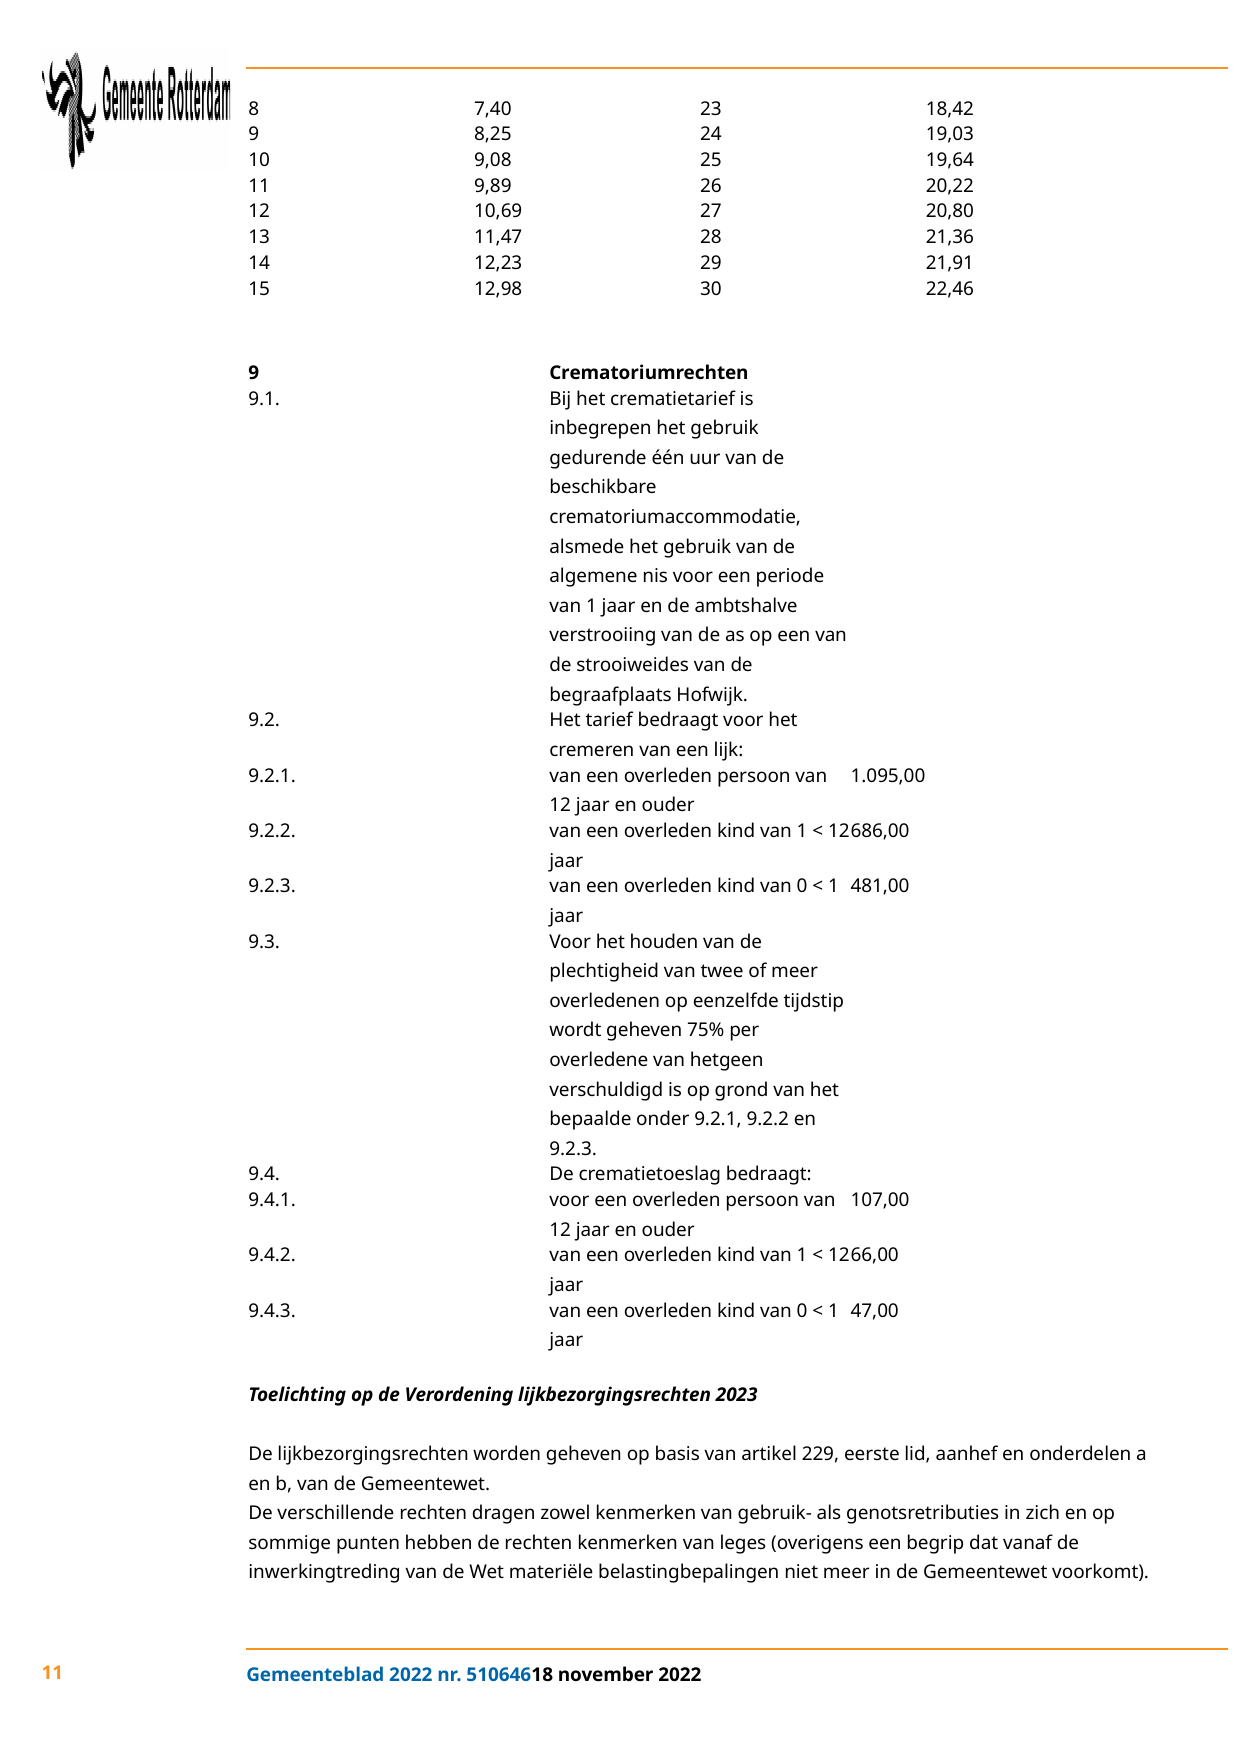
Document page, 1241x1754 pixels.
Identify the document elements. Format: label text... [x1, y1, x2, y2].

table_cell 9.4. [248, 1161, 549, 1186]
table_cell 21,36 [926, 224, 1152, 249]
table_cell 28 [700, 224, 926, 249]
table_cell 20,80 [926, 198, 1152, 223]
table_cell 19,64 [926, 146, 1152, 172]
table_cell 9.4.1. [248, 1186, 549, 1242]
table_cell 8,25 [474, 121, 700, 146]
table_cell 9.1. [248, 385, 549, 707]
table_cell 9.2.2. [248, 817, 549, 872]
table_cell 26 [700, 172, 926, 198]
table_cell van een overleden kind van 0 < 1 jaar [549, 873, 850, 928]
table_cell [850, 1352, 1152, 1378]
text De lijkbezorgingsrechten worden geheven op basis van artikel 229, eerste lid, aanhef en onderdelen a en b, van de Gemeentewet. [248, 1440, 1152, 1496]
table_cell 9.2. [248, 707, 549, 762]
table_cell van een overleden kind van 1 < 12 jaar [549, 1242, 850, 1297]
table_cell 9,89 [474, 172, 700, 198]
table_cell van een overleden persoon van 12 jaar en ouder [549, 762, 850, 817]
table_cell 481,00 [850, 873, 1152, 928]
table_cell 9 [248, 359, 549, 385]
table_cell 8 [248, 95, 474, 121]
table_cell Crematoriumrechten [549, 359, 850, 385]
table_cell 7,40 [474, 95, 700, 121]
table_cell [850, 359, 1152, 385]
table_cell [549, 1352, 850, 1378]
table_cell van een overleden kind van 1 < 12 jaar [549, 817, 850, 872]
table_cell 14 [248, 249, 474, 275]
table_cell 24 [700, 121, 926, 146]
table_cell 9,08 [474, 146, 700, 172]
table_cell 1.095,00 [850, 762, 1152, 817]
table_cell Het tarief bedraagt voor het cremeren van een lijk: [549, 707, 850, 762]
table_cell van een overleden kind van 0 < 1 jaar [549, 1297, 850, 1352]
table_cell 9.2.3. [248, 873, 549, 928]
table_cell 12,23 [474, 249, 700, 275]
table_cell 23 [700, 95, 926, 121]
table_cell 18,42 [926, 95, 1152, 121]
table_cell 9.2.1. [248, 762, 549, 817]
table_cell Bij het crematietarief is inbegrepen het gebruik gedurende één uur van de beschikbare crematoriumaccommodatie, alsmede het gebruik van de algemene nis voor een periode van 1 jaar en de ambtshalve verstrooiing van de as op een van de strooiweides van de begraafplaats Hofwijk. [549, 385, 850, 707]
table_cell 10,69 [474, 198, 700, 223]
table_cell 12 [248, 198, 474, 223]
table_cell 12,98 [474, 275, 700, 301]
table_cell 10 [248, 146, 474, 172]
text De verschillende rechten dragen zowel kenmerken van gebruik- als genotsretributies in zich en op sommige punten hebben de rechten kenmerken van leges (overigens een begrip dat vanaf de inwerkingtreding van de Wet materiële belastingbepalingen niet meer in de Gemeentewet voorkomt). [248, 1499, 1152, 1584]
table_header [850, 334, 1152, 359]
table_cell 25 [700, 146, 926, 172]
table_cell [850, 707, 1152, 762]
table_cell 15 [248, 275, 474, 301]
table_cell 27 [700, 198, 926, 223]
picture [41, 47, 231, 172]
table_cell 11 [248, 172, 474, 198]
table_cell [850, 385, 1152, 707]
table_cell 29 [700, 249, 926, 275]
table_cell voor een overleden persoon van 12 jaar en ouder [549, 1186, 850, 1242]
table_cell Voor het houden van de plechtigheid van twee of meer overledenen op eenzelfde tijdstip wordt geheven 75% per overledene van hetgeen verschuldigd is op grond van het bepaalde onder 9.2.1, 9.2.2 en 9.2.3. [549, 928, 850, 1161]
table_cell 47,00 [850, 1297, 1152, 1352]
table_cell 107,00 [850, 1186, 1152, 1242]
text Toelichting op de Verordening lijkbezorgingsrechten 2023 [248, 1381, 1152, 1407]
table_cell 11,47 [474, 224, 700, 249]
table_cell De crematietoeslag bedraagt: [549, 1161, 850, 1186]
table_cell [850, 928, 1152, 1161]
table_cell 686,00 [850, 817, 1152, 872]
table_cell 9 [248, 121, 474, 146]
table_cell 9.4.2. [248, 1242, 549, 1297]
table_cell 66,00 [850, 1242, 1152, 1297]
table_cell 19,03 [926, 121, 1152, 146]
table_cell 21,91 [926, 249, 1152, 275]
table_cell 20,22 [926, 172, 1152, 198]
table_cell 9.3. [248, 928, 549, 1161]
table_cell 22,46 [926, 275, 1152, 301]
table_header [549, 334, 850, 359]
table_cell 9.4.3. [248, 1297, 549, 1352]
table_cell [850, 1161, 1152, 1186]
table_header [248, 334, 549, 359]
table_cell [248, 1352, 549, 1378]
table_cell 30 [700, 275, 926, 301]
table_cell 13 [248, 224, 474, 249]
